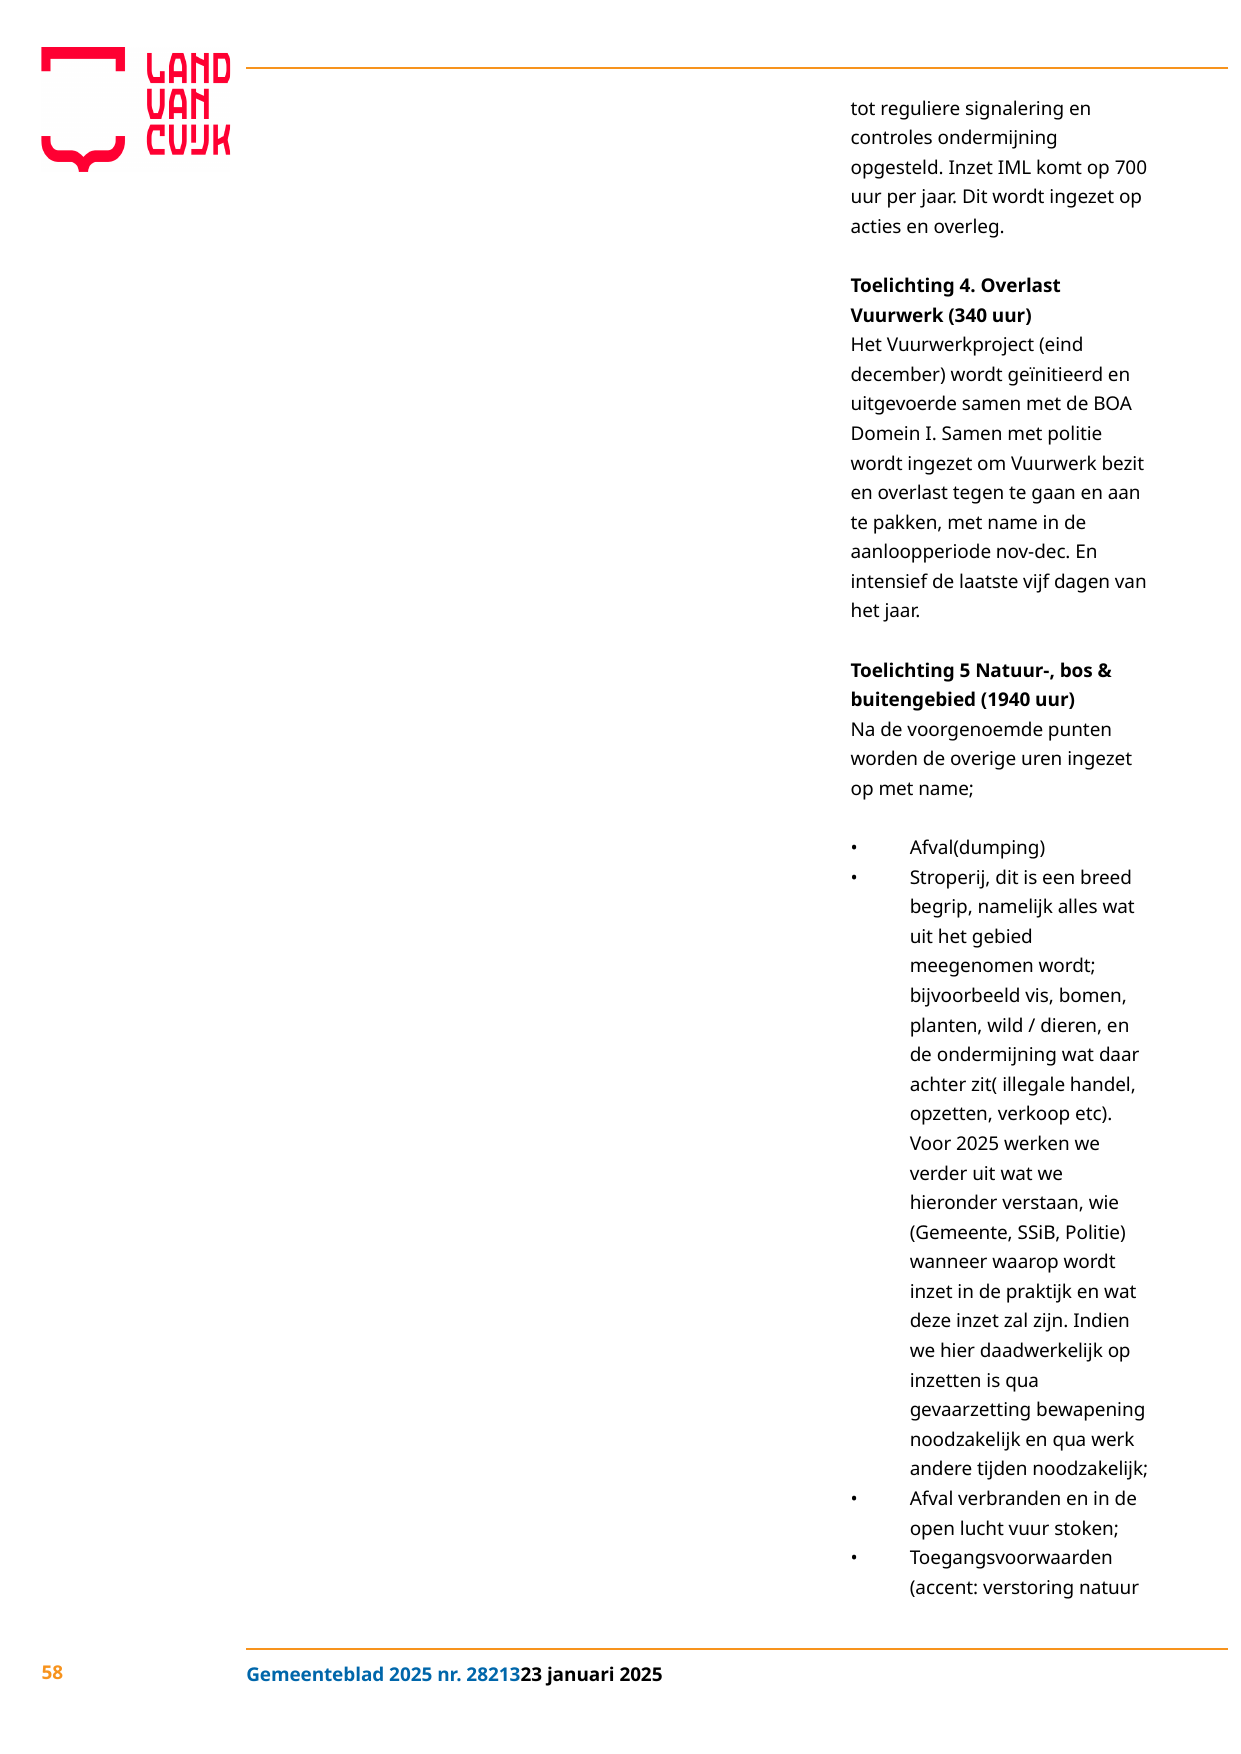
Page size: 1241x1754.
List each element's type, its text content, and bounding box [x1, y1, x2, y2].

table_cell [248, 95, 549, 1600]
table_cell [549, 95, 850, 1600]
table_cell tot reguliere signalering en controles ondermijning opgesteld. Inzet IML komt op 700 uur per jaar. Dit wordt ingezet op acties en overleg. Toelichting 4. Overlast Vuurwerk (340 uur) Het Vuurwerkproject (eind december) wordt geïnitieerd en uitgevoerde samen met de BOA Domein I. Samen met politie wordt ingezet om Vuurwerk bezit en overlast tegen te gaan en aan te pakken, met name in de aanloopperiode nov-dec. En intensief de laatste vijf dagen van het jaar. Toelichting 5 Natuur-, bos & buitengebied (1940 uur) Na de voorgenoemde punten worden de overige uren ingezet op met name; Afval(dumping) Stroperij, dit is een breed begrip, namelijk alles wat uit het gebied meegenomen wordt; bijvoorbeeld vis, bomen, planten, wild / dieren, en de ondermijning wat daar achter zit( illegale handel, opzetten, verkoop etc). Voor 2025 werken we verder uit wat we hieronder verstaan, wie (Gemeente, SSiB, Politie) wanneer waarop wordt inzet in de praktijk en wat deze inzet zal zijn. Indien we hier daadwerkelijk op inzetten is qua gevaarzetting bewapening noodzakelijk en qua werk andere tijden noodzakelijk; Afval verbranden en in de open lucht vuur stoken; Toegangsvoorwaarden (accent: verstoring natuur [850, 95, 1152, 1600]
picture [41, 47, 231, 172]
